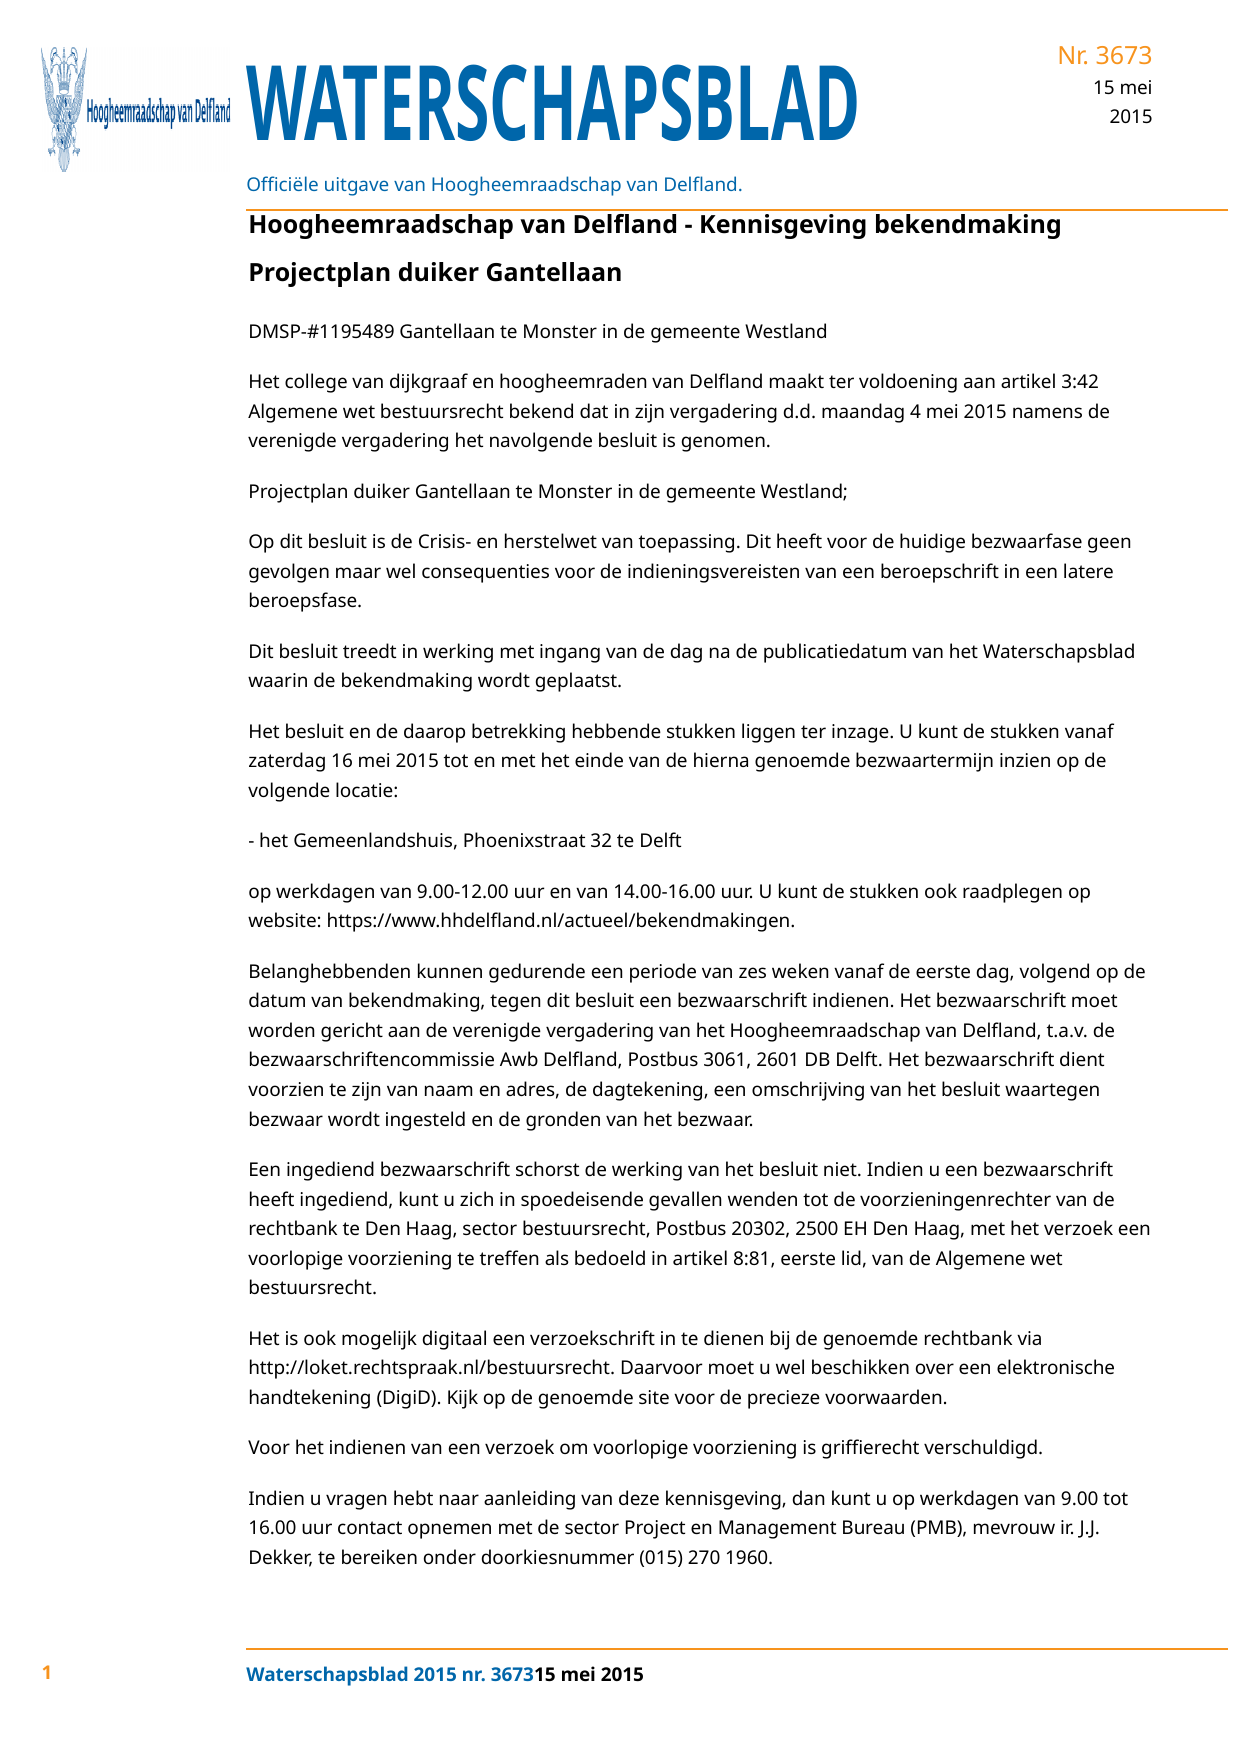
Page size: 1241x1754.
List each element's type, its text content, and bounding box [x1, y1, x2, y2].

text Een ingediend bezwaarschrift schorst de werking van het besluit niet. Indien u een bezwaarschrift heeft ingediend, kunt u zich in spoedeisende gevallen wenden tot de voorzieningenrechter van de rechtbank te Den Haag, sector bestuursrecht, Postbus 20302, 2500 EH Den Haag, met het verzoek een voorlopige voorziening te treffen als bedoeld in artikel 8:81, eerste lid, van de Algemene wet bestuursrecht. [248, 1156, 1152, 1300]
text Dit besluit treedt in werking met ingang van de dag na de publicatiedatum van het Waterschapsblad waarin de bekendmaking wordt geplaatst. [248, 638, 1152, 693]
text Het besluit en de daarop betrekking hebbende stukken liggen ter inzage. U kunt de stukken vanaf zaterdag 16 mei 2015 tot en met het einde van de hierna genoemde bezwaartermijn inzien op de volgende locatie: [248, 718, 1152, 803]
text Voor het indienen van een verzoek om voorlopige voorziening is griffierecht verschuldigd. [248, 1434, 1152, 1460]
text op werkdagen van 9.00-12.00 uur en van 14.00-16.00 uur. U kunt de stukken ook raadplegen op website: https://www.hhdelfland.nl/actueel/bekendmakingen. [248, 878, 1152, 933]
text Het is ook mogelijk digitaal een verzoekschrift in te dienen bij de genoemde rechtbank via http://loket.rechtspraak.nl/bestuursrecht. Daarvoor moet u wel beschikken over een elektronische handtekening (DigiD). Kijk op de genoemde site voor de precieze voorwaarden. [248, 1325, 1152, 1410]
text Projectplan duiker Gantellaan te Monster in de gemeente Westland; [248, 478, 1152, 504]
picture [41, 47, 231, 172]
text DMSP-#1195489 Gantellaan te Monster in de gemeente Westland [248, 318, 1152, 344]
text Indien u vragen hebt naar aanleiding van deze kennisgeving, dan kunt u op werkdagen van 9.00 tot 16.00 uur contact opnemen met de sector Project en Management Bureau (PMB), mevrouw ir. J.J. Dekker, te bereiken onder doorkiesnummer (015) 270 1960. [248, 1485, 1152, 1570]
text Hoogheemraadschap van Delfland - Kennisgeving bekendmaking Projectplan duiker Gantellaan [248, 211, 1152, 288]
text Het college van dijkgraaf en hoogheemraden van Delfland maakt ter voldoening aan artikel 3:42 Algemene wet bestuursrecht bekend dat in zijn vergadering d.d. maandag 4 mei 2015 namens de verenigde vergadering het navolgende besluit is genomen. [248, 368, 1152, 453]
text Belanghebbenden kunnen gedurende een periode van zes weken vanaf de eerste dag, volgend op de datum van bekendmaking, tegen dit besluit een bezwaarschrift indienen. Het bezwaarschrift moet worden gericht aan de verenigde vergadering van het Hoogheemraadschap van Delfland, t.a.v. de bezwaarschriftencommissie Awb Delfland, Postbus 3061, 2601 DB Delft. Het bezwaarschrift dient voorzien te zijn van naam en adres, de dagtekening, een omschrijving van het besluit waartegen bezwaar wordt ingesteld en de gronden van het bezwaar. [248, 958, 1152, 1132]
text - het Gemeenlandshuis, Phoenixstraat 32 te Delft [248, 827, 1152, 853]
text Op dit besluit is de Crisis- en herstelwet van toepassing. Dit heeft voor de huidige bezwaarfase geen gevolgen maar wel consequenties voor de indieningsvereisten van een beroepschrift in een latere beroepsfase. [248, 528, 1152, 613]
